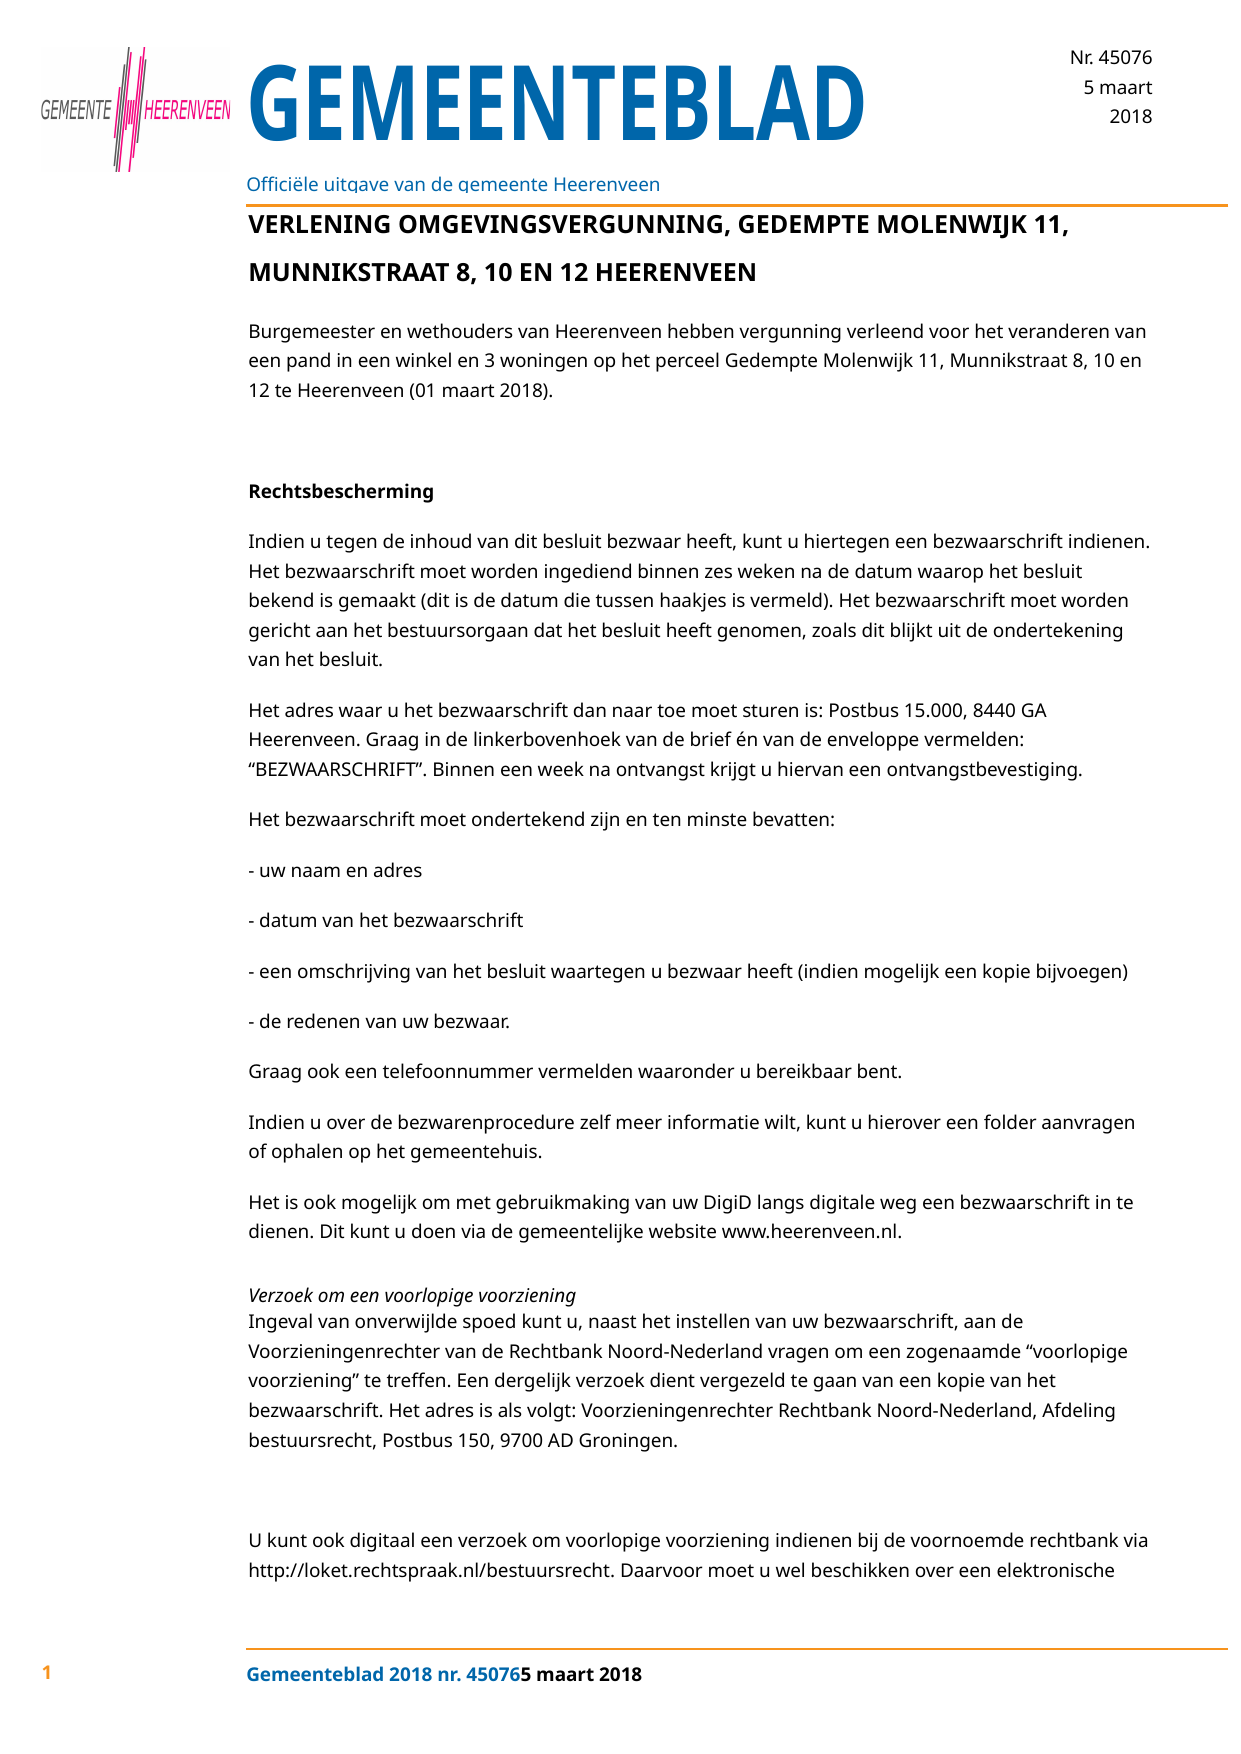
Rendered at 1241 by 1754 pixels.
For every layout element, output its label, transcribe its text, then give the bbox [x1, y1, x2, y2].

text Indien u tegen de inhoud van dit besluit bezwaar heeft, kunt u hiertegen een bezwaarschrift indienen. Het bezwaarschrift moet worden ingediend binnen zes weken na de datum waarop het besluit bekend is gemaakt (dit is de datum die tussen haakjes is vermeld). Het bezwaarschrift moet worden gericht aan het bestuursorgaan dat het besluit heeft genomen, zoals dit blijkt uit de ondertekening van het besluit. [248, 528, 1152, 672]
picture [41, 47, 231, 172]
text - datum van het bezwaarschrift [248, 907, 1152, 933]
text Burgemeester en wethouders van Heerenveen hebben vergunning verleend voor het veranderen van een pand in een winkel en 3 woningen op het perceel Gedempte Molenwijk 11, Munnikstraat 8, 10 en 12 te Heerenveen (01 maart 2018). [248, 318, 1152, 403]
text Het is ook mogelijk om met gebruikmaking van uw DigiD langs digitale weg een bezwaarschrift in te dienen. Dit kunt u doen via de gemeentelijke website www.heerenveen.nl. [248, 1189, 1152, 1244]
text U kunt ook digitaal een verzoek om voorlopige voorziening indienen bij de voornoemde rechtbank via http://loket.rechtspraak.nl/bestuursrecht. Daarvoor moet u wel beschikken over een elektronische [248, 1528, 1152, 1583]
text - de redenen van uw bezwaar. [248, 1008, 1152, 1034]
text Ingeval van onverwijlde spoed kunt u, naast het instellen van uw bezwaarschrift, aan de Voorzieningenrechter van de Rechtbank Noord-Nederland vragen om een zogenaamde “voorlopige voorziening” te treffen. Een dergelijk verzoek dient vergezeld te gaan van een kopie van het bezwaarschrift. Het adres is als volgt: Voorzieningenrechter Rechtbank Noord-Nederland, Afdeling bestuursrecht, Postbus 150, 9700 AD Groningen. [248, 1308, 1152, 1452]
text Rechtsbescherming [248, 478, 1152, 504]
text Het adres waar u het bezwaarschrift dan naar toe moet sturen is: Postbus 15.000, 8440 GA Heerenveen. Graag in de linkerbovenhoek van de brief én van de enveloppe vermelden: “BEZWAARSCHRIFT”. Binnen een week na ontvangst krijgt u hiervan een ontvangstbevestiging. [248, 697, 1152, 782]
text Verzoek om een voorlopige voorziening [248, 1283, 1152, 1308]
text - uw naam en adres [248, 857, 1152, 883]
text VERLENING OMGEVINGSVERGUNNING, GEDEMPTE MOLENWIJK 11, MUNNIKSTRAAT 8, 10 EN 12 HEERENVEEN [248, 207, 1152, 288]
text - een omschrijving van het besluit waartegen u bezwaar heeft (indien mogelijk een kopie bijvoegen) [248, 958, 1152, 984]
text Het bezwaarschrift moet ondertekend zijn en ten minste bevatten: [248, 807, 1152, 832]
text Indien u over de bezwarenprocedure zelf meer informatie wilt, kunt u hierover een folder aanvragen of ophalen op het gemeentehuis. [248, 1109, 1152, 1164]
text Graag ook een telefoonnummer vermelden waaronder u bereikbaar bent. [248, 1059, 1152, 1084]
